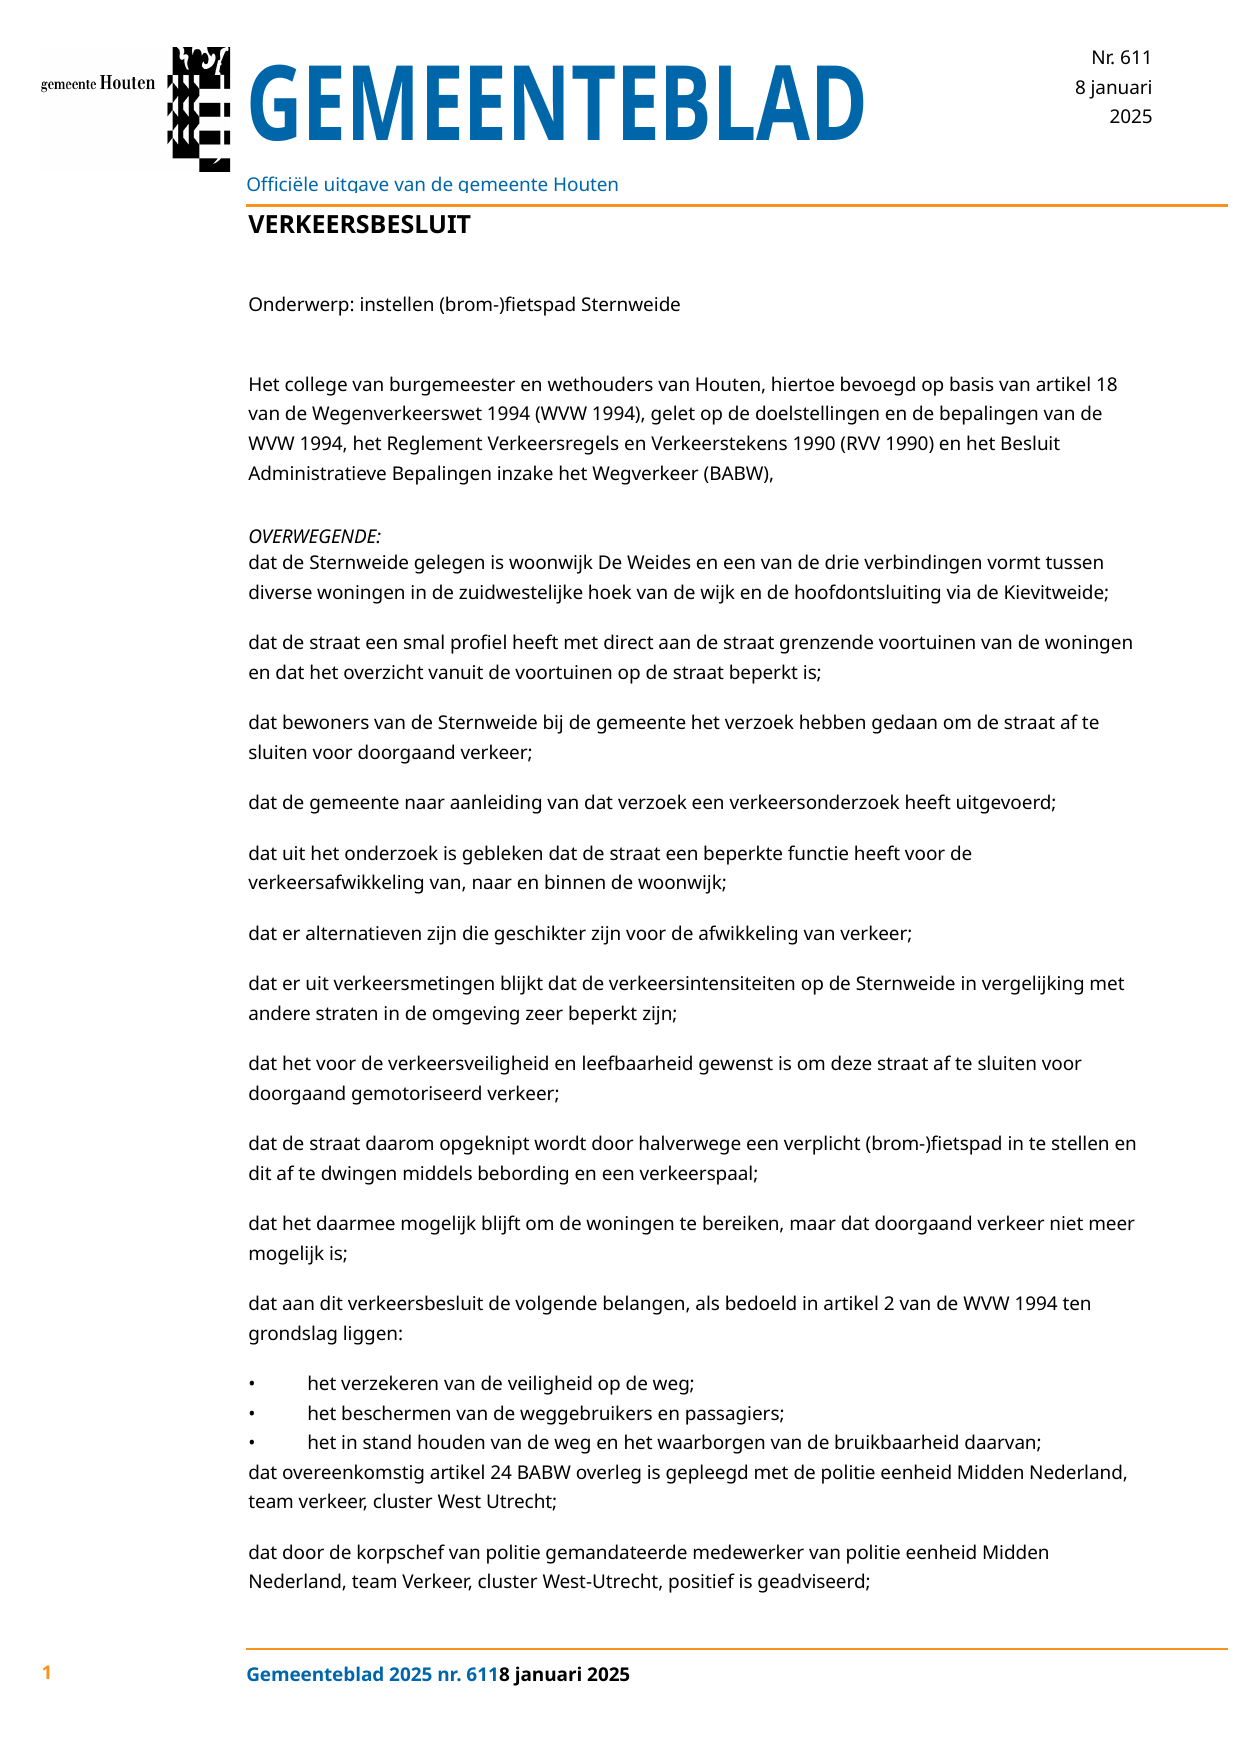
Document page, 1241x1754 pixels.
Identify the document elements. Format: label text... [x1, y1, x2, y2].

text VERKEERSBESLUIT [248, 207, 1152, 241]
text dat overeenkomstig artikel 24 BABW overleg is gepleegd met de politie eenheid Midden Nederland, team verkeer, cluster West Utrecht; [248, 1459, 1152, 1514]
text dat door de korpschef van politie gemandateerde medewerker van politie eenheid Midden Nederland, team Verkeer, cluster West-Utrecht, positief is geadviseerd; [248, 1539, 1152, 1594]
text dat aan dit verkeersbesluit de volgende belangen, als bedoeld in artikel 2 van de WVW 1994 ten grondslag liggen: [248, 1290, 1152, 1346]
text dat er alternatieven zijn die geschikter zijn voor de afwikkeling van verkeer; [248, 920, 1152, 946]
text Onderwerp: instellen (brom-)fietspad Sternweide [248, 291, 1152, 317]
list het in stand houden van de weg en het waarborgen van de bruikbaarheid daarvan; [248, 1429, 1152, 1455]
picture [41, 47, 231, 172]
text dat er uit verkeersmetingen blijkt dat de verkeersintensiteiten op de Sternweide in vergelijking met andere straten in de omgeving zeer beperkt zijn; [248, 970, 1152, 1026]
list het beschermen van de weggebruikers en passagiers; [248, 1400, 1152, 1426]
text dat de gemeente naar aanleiding van dat verzoek een verkeersonderzoek heeft uitgevoerd; [248, 789, 1152, 815]
text OVERWEGENDE: [248, 524, 1152, 549]
text Het college van burgemeester en wethouders van Houten, hiertoe bevoegd op basis van artikel 18 van de Wegenverkeerswet 1994 (WVW 1994), gelet op de doelstellingen en de bepalingen van de WVW 1994, het Reglement Verkeersregels en Verkeerstekens 1990 (RVV 1990) en het Besluit Administratieve Bepalingen inzake het Wegverkeer (BABW), [248, 371, 1152, 486]
text dat uit het onderzoek is gebleken dat de straat een beperkte functie heeft voor de verkeersafwikkeling van, naar en binnen de woonwijk; [248, 840, 1152, 895]
text dat de Sternweide gelegen is woonwijk De Weides en een van de drie verbindingen vormt tussen diverse woningen in de zuidwestelijke hoek van de wijk en de hoofdontsluiting via de Kievitweide; [248, 549, 1152, 605]
text dat de straat een smal profiel heeft met direct aan de straat grenzende voortuinen van de woningen en dat het overzicht vanuit de voortuinen op de straat beperkt is; [248, 629, 1152, 685]
list het verzekeren van de veiligheid op de weg; [248, 1370, 1152, 1396]
text dat het daarmee mogelijk blijft om de woningen te bereiken, maar dat doorgaand verkeer niet meer mogelijk is; [248, 1210, 1152, 1266]
text dat de straat daarom opgeknipt wordt door halverwege een verplicht (brom-)fietspad in te stellen en dit af te dwingen middels bebording en een verkeerspaal; [248, 1130, 1152, 1186]
text dat het voor de verkeersveiligheid en leefbaarheid gewenst is om deze straat af te sluiten voor doorgaand gemotoriseerd verkeer; [248, 1050, 1152, 1106]
text dat bewoners van de Sternweide bij de gemeente het verzoek hebben gedaan om de straat af te sluiten voor doorgaand verkeer; [248, 709, 1152, 765]
